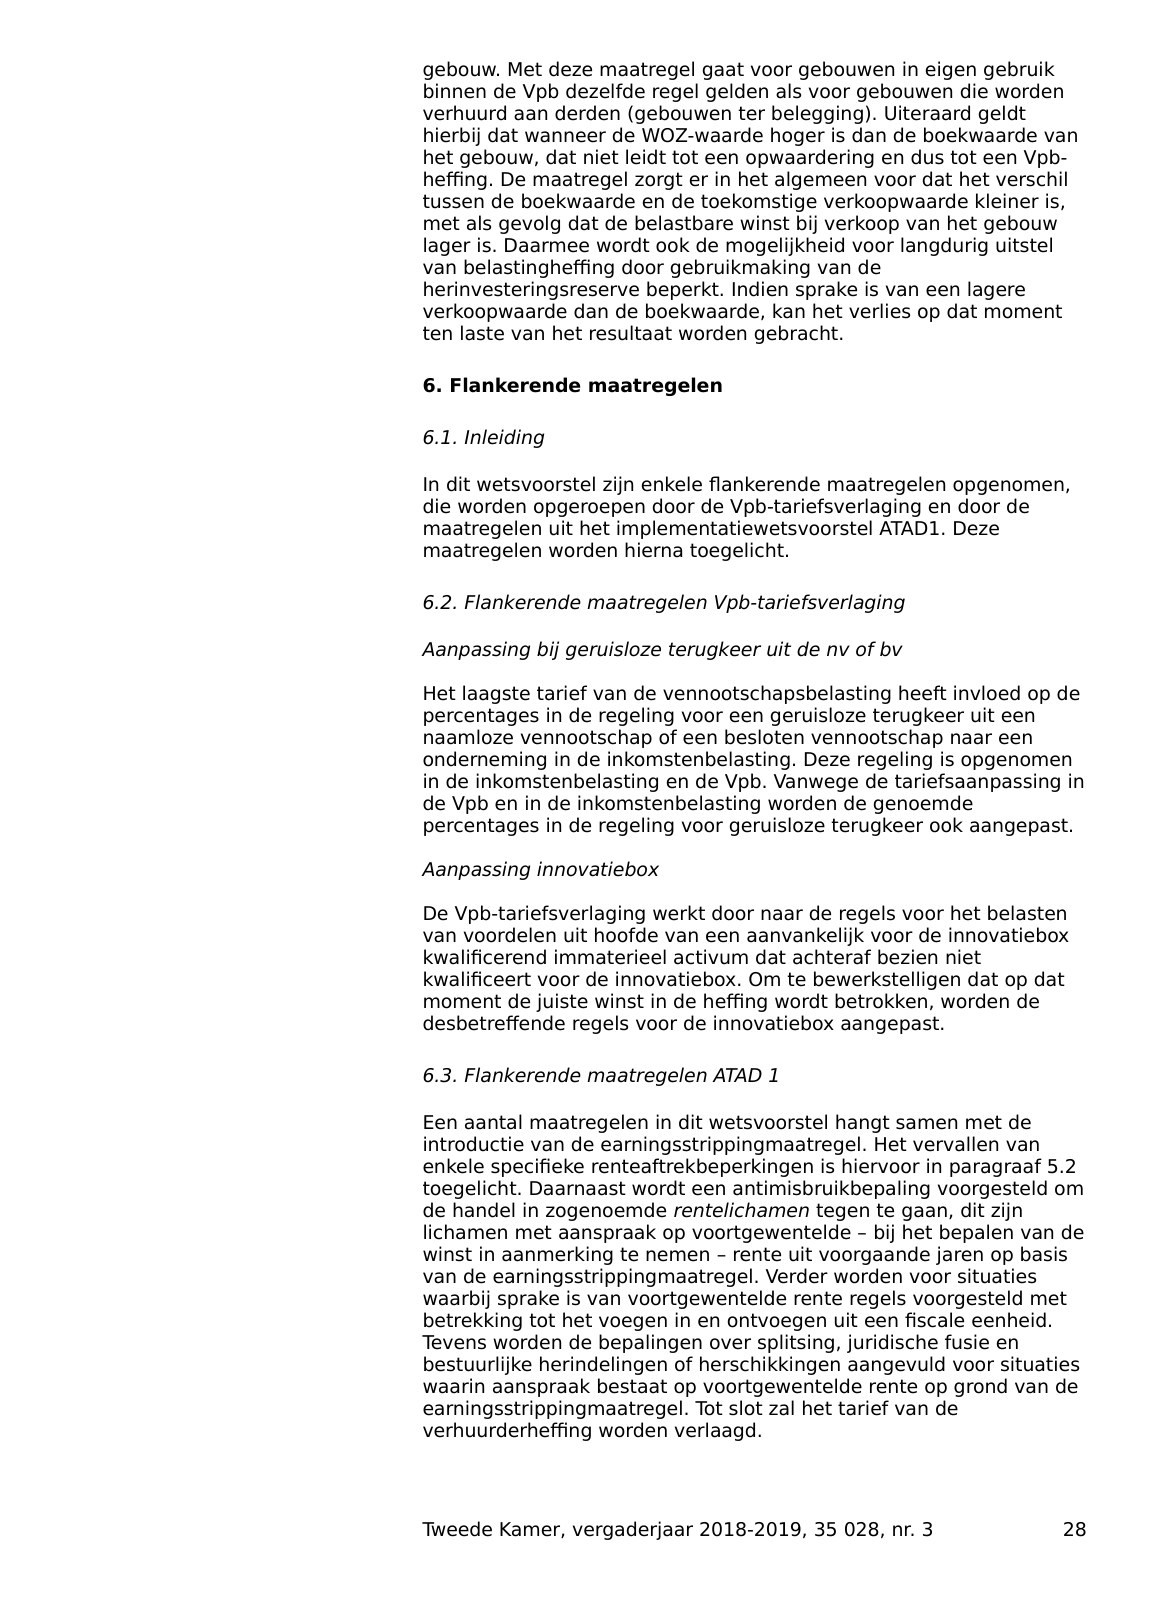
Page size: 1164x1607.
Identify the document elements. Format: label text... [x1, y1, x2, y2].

subtitle 6.1. Inleiding [422, 427, 1087, 449]
text Een aantal maatregelen in dit wetsvoorstel hangt samen met de introductie van de earningsstrippingmaatregel. Het vervallen van enkele specifieke renteaftrekbeperkingen is hiervoor in paragraaf 5.2 toegelicht. Daarnaast wordt een antimisbruikbepaling voorgesteld om de handel in zogenoemde rentelichamen tegen te gaan, dit zijn lichamen met aanspraak op voortgewentelde – bij het bepalen van de winst in aanmerking te nemen – rente uit voorgaande jaren op basis van de earningsstrippingmaatregel. Verder worden voor situaties waarbij sprake is van voortgewentelde rente regels voorgesteld met betrekking tot het voegen in en ontvoegen uit een fiscale eenheid. Tevens worden de bepalingen over splitsing, juridische fusie en bestuurlijke herindelingen of herschikkingen aangevuld voor situaties waarin aanspraak bestaat op voortgewentelde rente op grond van de earningsstrippingmaatregel. Tot slot zal het tarief van de verhuurderheffing worden verlaagd. [422, 1112, 1087, 1442]
text In dit wetsvoorstel zijn enkele flankerende maatregelen opgenomen, die worden opgeroepen door de Vpb-tariefsverlaging en door de maatregelen uit het implementatiewetsvoorstel ATAD1. Deze maatregelen worden hierna toegelicht. [422, 474, 1087, 562]
text gebouw. Met deze maatregel gaat voor gebouwen in eigen gebruik binnen de Vpb dezelfde regel gelden als voor gebouwen die worden verhuurd aan derden (gebouwen ter belegging). Uiteraard geldt hierbij dat wanneer de WOZ-waarde hoger is dan de boekwaarde van het gebouw, dat niet leidt tot een opwaardering en dus tot een Vpb-heffing. De maatregel zorgt er in het algemeen voor dat het verschil tussen de boekwaarde en de toekomstige verkoopwaarde kleiner is, met als gevolg dat de belastbare winst bij verkoop van het gebouw lager is. Daarmee wordt ook de mogelijkheid voor langdurig uitstel van belastingheffing door gebruikmaking van de herinvesteringsreserve beperkt. Indien sprake is van een lagere verkoopwaarde dan de boekwaarde, kan het verlies op dat moment ten laste van het resultaat worden gebracht. [422, 59, 1087, 345]
text Het laagste tarief van de vennootschapsbelasting heeft invloed op de percentages in de regeling voor een geruisloze terugkeer uit een naamloze vennootschap of een besloten vennootschap naar een onderneming in de inkomstenbelasting. Deze regeling is opgenomen in de inkomstenbelasting en de Vpb. Vanwege de tariefsaanpassing in de Vpb en in de inkomstenbelasting worden de genoemde percentages in de regeling voor geruisloze terugkeer ook aangepast. [422, 683, 1087, 837]
subtitle Aanpassing bij geruisloze terugkeer uit de nv of bv [422, 639, 1087, 661]
text De Vpb-tariefsverlaging werkt door naar de regels voor het belasten van voordelen uit hoofde van een aanvankelijk voor de innovatiebox kwalificerend immaterieel activum dat achteraf bezien niet kwalificeert voor de innovatiebox. Om te bewerkstelligen dat op dat moment de juiste winst in de heffing wordt betrokken, worden de desbetreffende regels voor de innovatiebox aangepast. [422, 903, 1087, 1035]
subtitle 6.2. Flankerende maatregelen Vpb-tariefsverlaging [422, 592, 1087, 614]
subtitle 6. Flankerende maatregelen [422, 375, 1087, 397]
subtitle Aanpassing innovatiebox [422, 859, 1087, 881]
subtitle 6.3. Flankerende maatregelen ATAD 1 [422, 1065, 1087, 1087]
